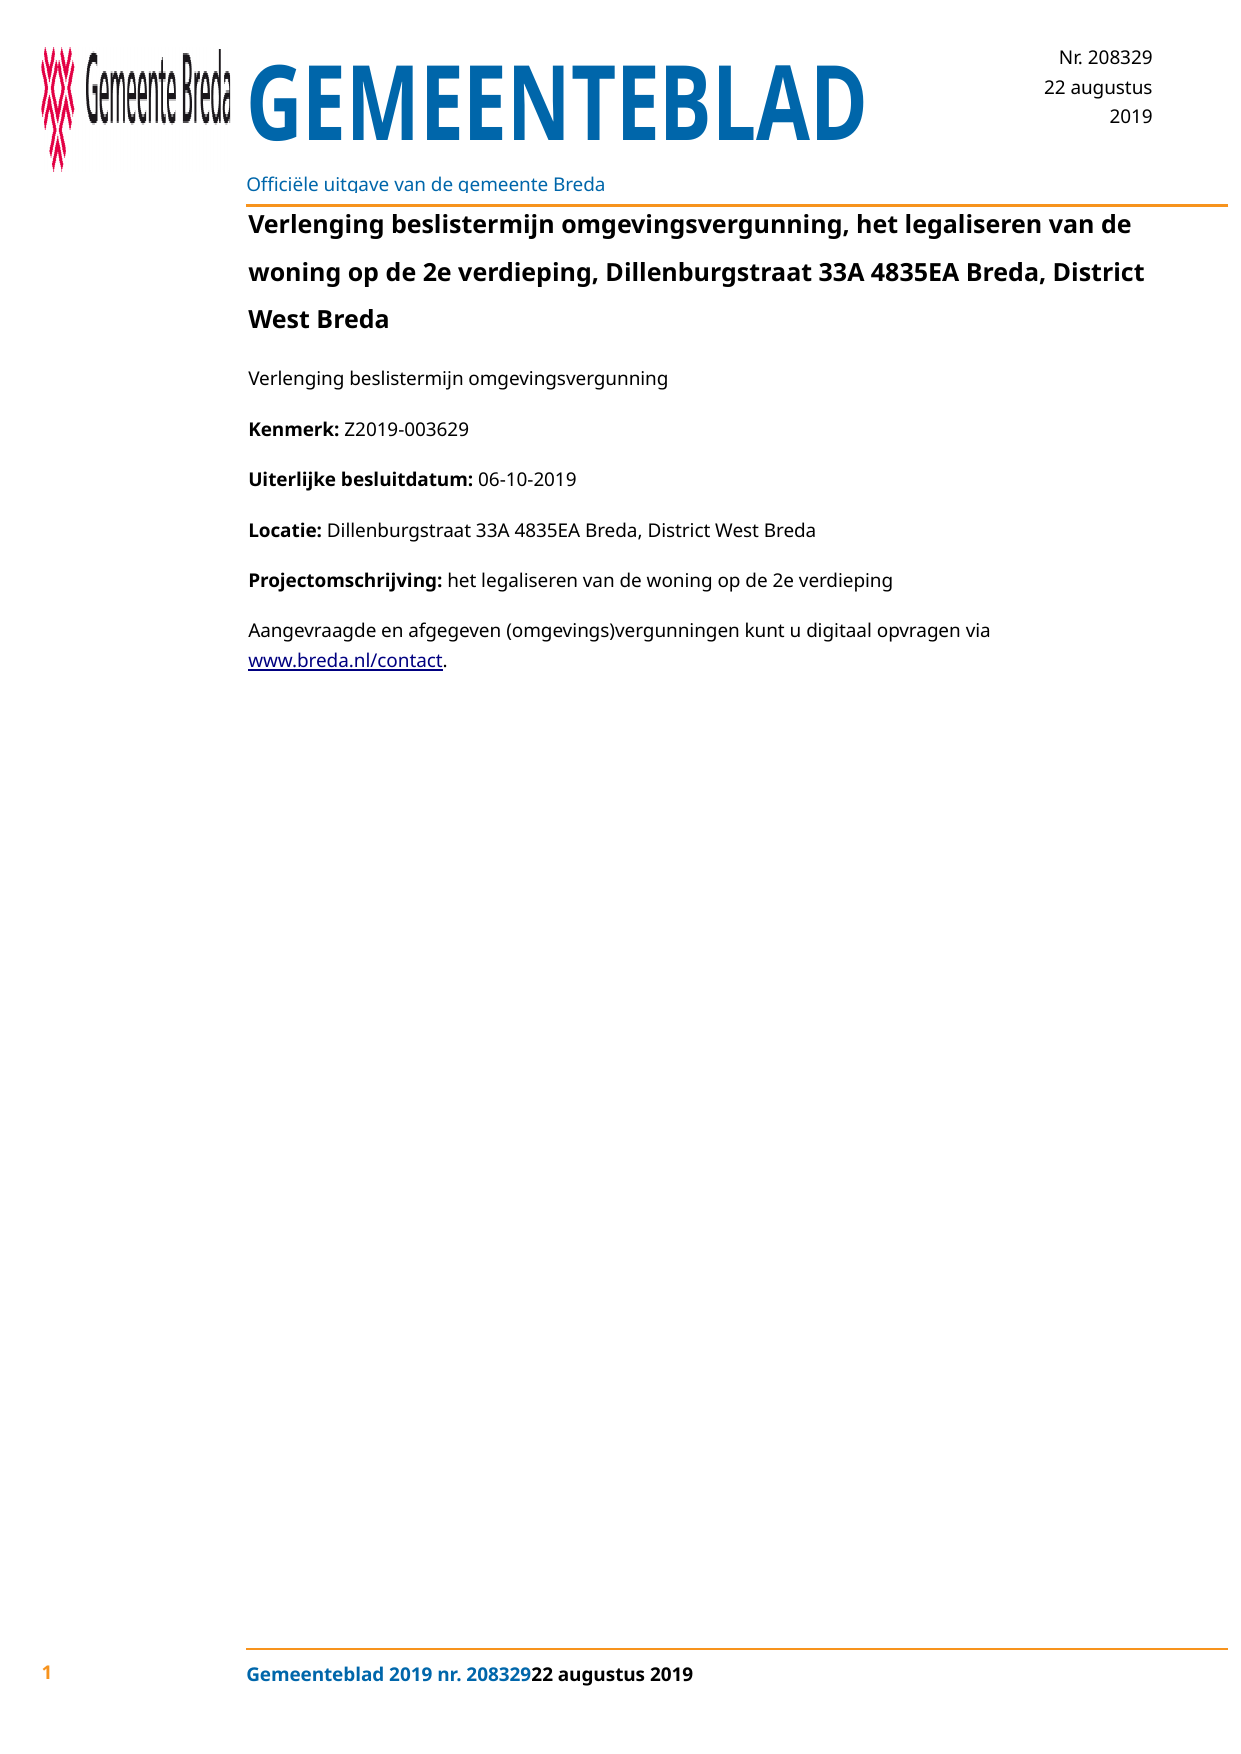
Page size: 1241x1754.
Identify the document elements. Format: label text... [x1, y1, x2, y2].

text Verlenging beslistermijn omgevingsvergunning [248, 366, 1152, 391]
text Aangevraagde en afgegeven (omgevings)vergunningen kunt u digitaal opvragen via www.breda.nl/contact. [248, 618, 1152, 673]
text Projectomschrijving: het legaliseren van de woning op de 2e verdieping [248, 567, 1152, 593]
text Verlenging beslistermijn omgevingsvergunning, het legaliseren van de woning op de 2e verdieping, Dillenburgstraat 33A 4835EA Breda, District West Breda [248, 207, 1152, 336]
text Kenmerk: Z2019-003629 [248, 416, 1152, 442]
text Uiterlijke besluitdatum: 06-10-2019 [248, 466, 1152, 492]
picture [41, 47, 231, 172]
text Locatie: Dillenburgstraat 33A 4835EA Breda, District West Breda [248, 517, 1152, 542]
